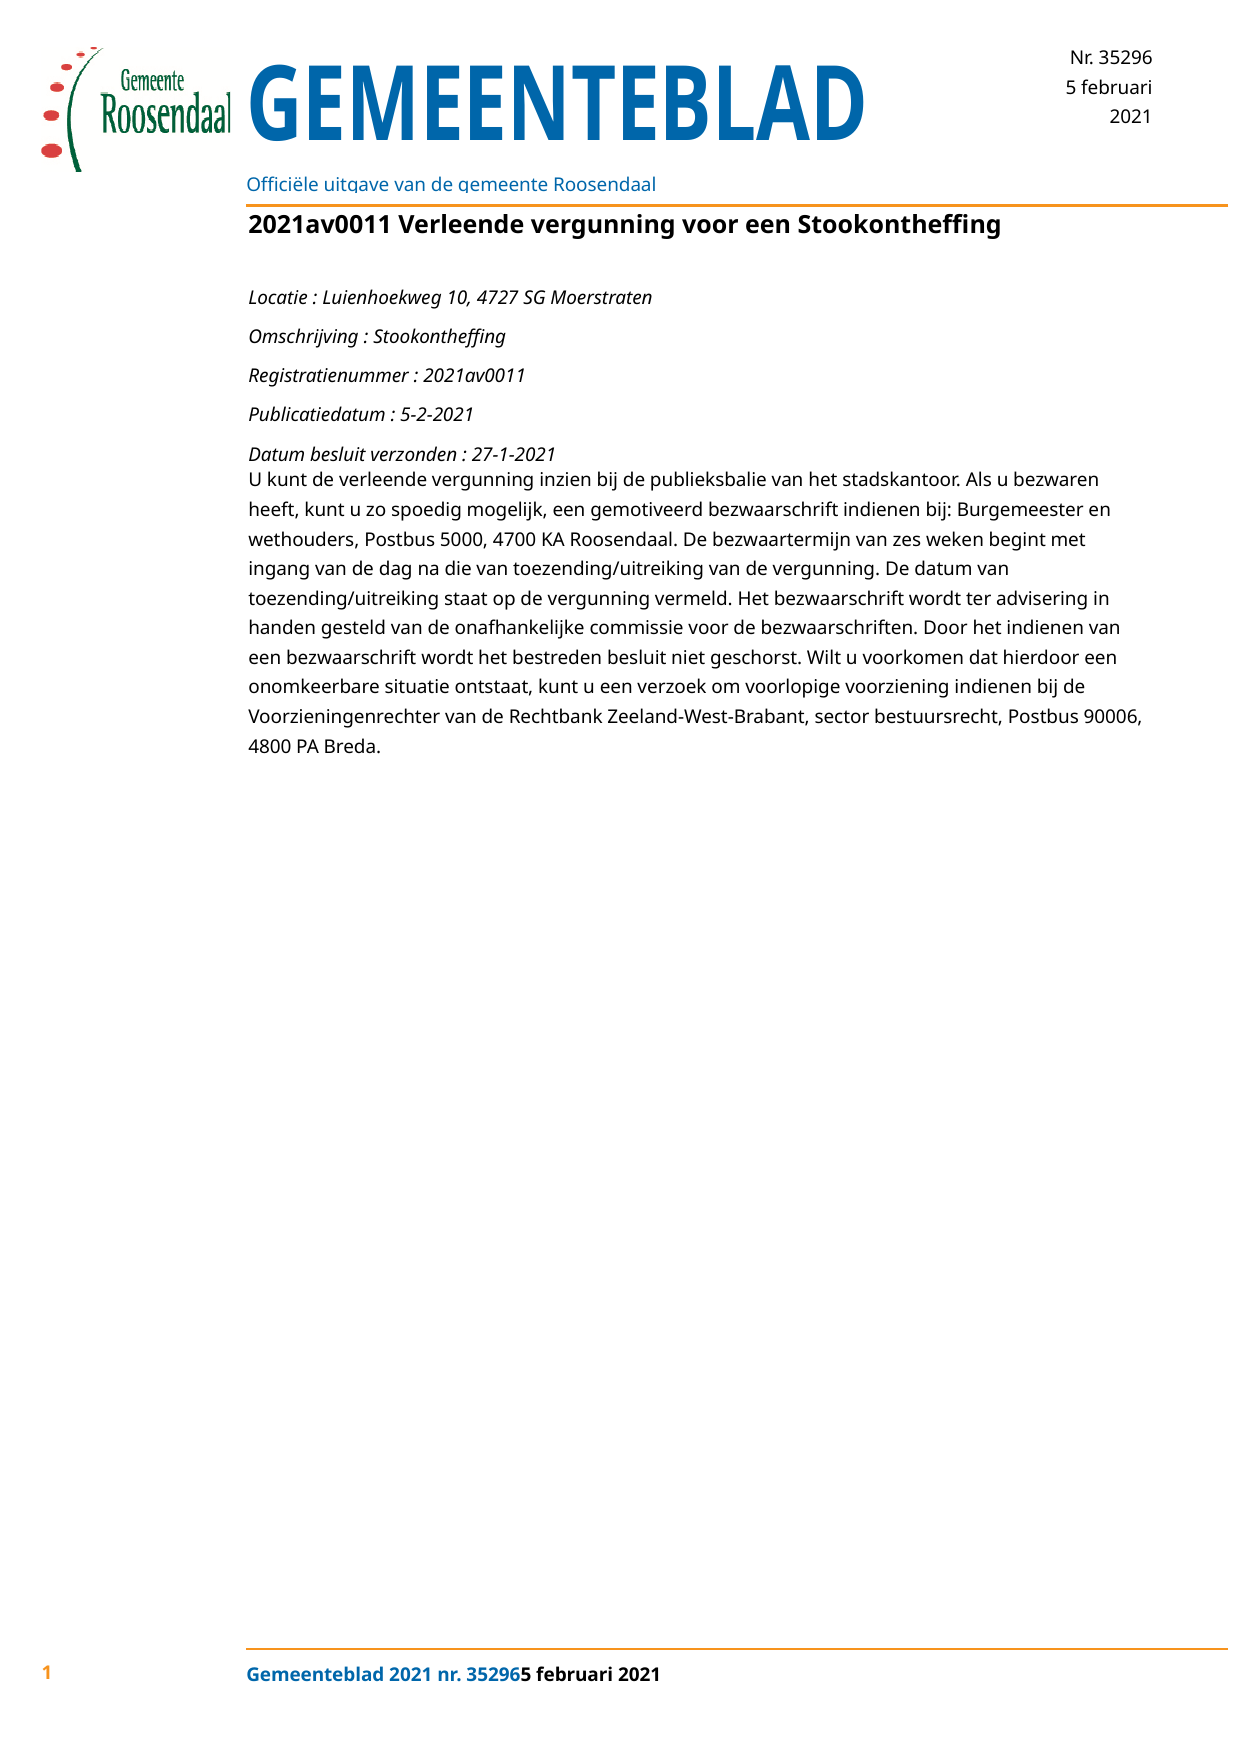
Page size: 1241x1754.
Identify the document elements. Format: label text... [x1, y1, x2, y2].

text U kunt de verleende vergunning inzien bij de publieksbalie van het stadskantoor. Als u bezwaren heeft, kunt u zo spoedig mogelijk, een gemotiveerd bezwaarschrift indienen bij: Burgemeester en wethouders, Postbus 5000, 4700 KA Roosendaal. De bezwaartermijn van zes weken begint met ingang van de dag na die van toezending/uitreiking van de vergunning. De datum van toezending/uitreiking staat op de vergunning vermeld. Het bezwaarschrift wordt ter advisering in handen gesteld van de onafhankelijke commissie voor de bezwaarschriften. Door het indienen van een bezwaarschrift wordt het bestreden besluit niet geschorst. Wilt u voorkomen dat hierdoor een onomkeerbare situatie ontstaat, kunt u een verzoek om voorlopige voorziening indienen bij de Voorzieningenrechter van de Rechtbank Zeeland-West-Brabant, sector bestuursrecht, Postbus 90006, 4800 PA Breda. [248, 467, 1152, 759]
text Locatie : Luienhoekweg 10, 4727 SG Moerstraten [248, 284, 1152, 309]
text Omschrijving : Stookontheffing [248, 323, 1152, 349]
text Publicatiedatum : 5-2-2021 [248, 402, 1152, 427]
text 2021av0011 Verleende vergunning voor een Stookontheffing [248, 207, 1152, 241]
text Datum besluit verzonden : 27-1-2021 [248, 441, 1152, 467]
text Registratienummer : 2021av0011 [248, 362, 1152, 388]
picture [41, 47, 231, 172]
